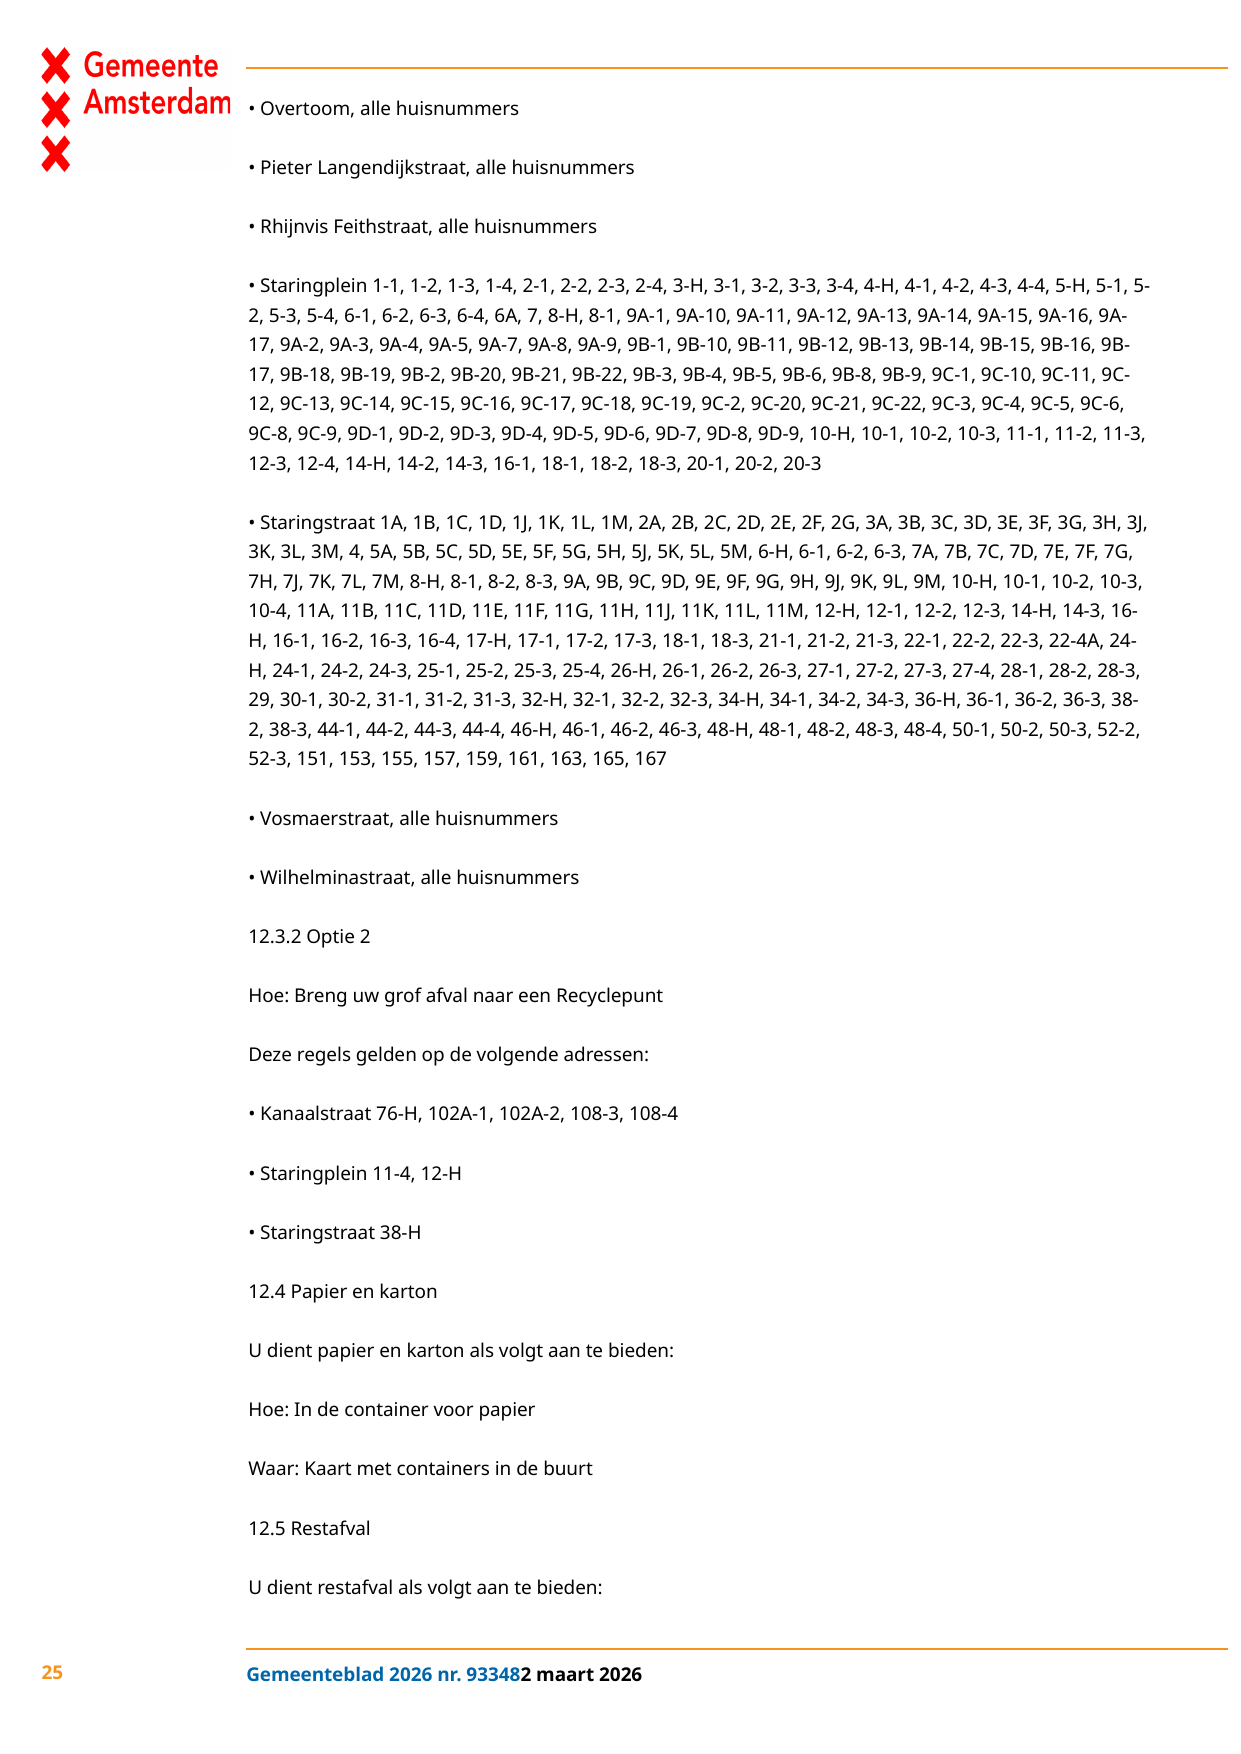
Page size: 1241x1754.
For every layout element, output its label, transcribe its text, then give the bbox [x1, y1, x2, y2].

text • Staringstraat 1A, 1B, 1C, 1D, 1J, 1K, 1L, 1M, 2A, 2B, 2C, 2D, 2E, 2F, 2G, 3A, 3B, 3C, 3D, 3E, 3F, 3G, 3H, 3J, 3K, 3L, 3M, 4, 5A, 5B, 5C, 5D, 5E, 5F, 5G, 5H, 5J, 5K, 5L, 5M, 6-H, 6-1, 6-2, 6-3, 7A, 7B, 7C, 7D, 7E, 7F, 7G, 7H, 7J, 7K, 7L, 7M, 8-H, 8-1, 8-2, 8-3, 9A, 9B, 9C, 9D, 9E, 9F, 9G, 9H, 9J, 9K, 9L, 9M, 10-H, 10-1, 10-2, 10-3, 10-4, 11A, 11B, 11C, 11D, 11E, 11F, 11G, 11H, 11J, 11K, 11L, 11M, 12-H, 12-1, 12-2, 12-3, 14-H, 14-3, 16-H, 16-1, 16-2, 16-3, 16-4, 17-H, 17-1, 17-2, 17-3, 18-1, 18-3, 21-1, 21-2, 21-3, 22-1, 22-2, 22-3, 22-4A, 24-H, 24-1, 24-2, 24-3, 25-1, 25-2, 25-3, 25-4, 26-H, 26-1, 26-2, 26-3, 27-1, 27-2, 27-3, 27-4, 28-1, 28-2, 28-3, 29, 30-1, 30-2, 31-1, 31-2, 31-3, 32-H, 32-1, 32-2, 32-3, 34-H, 34-1, 34-2, 34-3, 36-H, 36-1, 36-2, 36-3, 38-2, 38-3, 44-1, 44-2, 44-3, 44-4, 46-H, 46-1, 46-2, 46-3, 48-H, 48-1, 48-2, 48-3, 48-4, 50-1, 50-2, 50-3, 52-2, 52-3, 151, 153, 155, 157, 159, 161, 163, 165, 167 [248, 509, 1152, 771]
text • Overtoom, alle huisnummers [248, 95, 1152, 121]
text • Staringplein 11-4, 12-H [248, 1160, 1152, 1186]
text • Pieter Langendijkstraat, alle huisnummers [248, 154, 1152, 180]
text Deze regels gelden op de volgende adressen: [248, 1041, 1152, 1067]
text 12.5 Restafval [248, 1515, 1152, 1541]
text Hoe: In de container voor papier [248, 1396, 1152, 1422]
text • Rhijnvis Feithstraat, alle huisnummers [248, 213, 1152, 239]
text Waar: Kaart met containers in de buurt [248, 1456, 1152, 1481]
text U dient papier en karton als volgt aan te bieden: [248, 1337, 1152, 1363]
text 12.4 Papier en karton [248, 1278, 1152, 1304]
text Hoe: Breng uw grof afval naar een Recyclepunt [248, 982, 1152, 1008]
picture [41, 47, 231, 172]
text • Staringstraat 38-H [248, 1219, 1152, 1245]
text • Vosmaerstraat, alle huisnummers [248, 805, 1152, 831]
text U dient restafval als volgt aan te bieden: [248, 1574, 1152, 1600]
text • Wilhelminastraat, alle huisnummers [248, 864, 1152, 890]
text 12.3.2 Optie 2 [248, 923, 1152, 949]
text • Kanaalstraat 76-H, 102A-1, 102A-2, 108-3, 108-4 [248, 1101, 1152, 1126]
text • Staringplein 1-1, 1-2, 1-3, 1-4, 2-1, 2-2, 2-3, 2-4, 3-H, 3-1, 3-2, 3-3, 3-4, 4-H, 4-1, 4-2, 4-3, 4-4, 5-H, 5-1, 5-2, 5-3, 5-4, 6-1, 6-2, 6-3, 6-4, 6A, 7, 8-H, 8-1, 9A-1, 9A-10, 9A-11, 9A-12, 9A-13, 9A-14, 9A-15, 9A-16, 9A-17, 9A-2, 9A-3, 9A-4, 9A-5, 9A-7, 9A-8, 9A-9, 9B-1, 9B-10, 9B-11, 9B-12, 9B-13, 9B-14, 9B-15, 9B-16, 9B-17, 9B-18, 9B-19, 9B-2, 9B-20, 9B-21, 9B-22, 9B-3, 9B-4, 9B-5, 9B-6, 9B-8, 9B-9, 9C-1, 9C-10, 9C-11, 9C-12, 9C-13, 9C-14, 9C-15, 9C-16, 9C-17, 9C-18, 9C-19, 9C-2, 9C-20, 9C-21, 9C-22, 9C-3, 9C-4, 9C-5, 9C-6, 9C-8, 9C-9, 9D-1, 9D-2, 9D-3, 9D-4, 9D-5, 9D-6, 9D-7, 9D-8, 9D-9, 10-H, 10-1, 10-2, 10-3, 11-1, 11-2, 11-3, 12-3, 12-4, 14-H, 14-2, 14-3, 16-1, 18-1, 18-2, 18-3, 20-1, 20-2, 20-3 [248, 272, 1152, 476]
